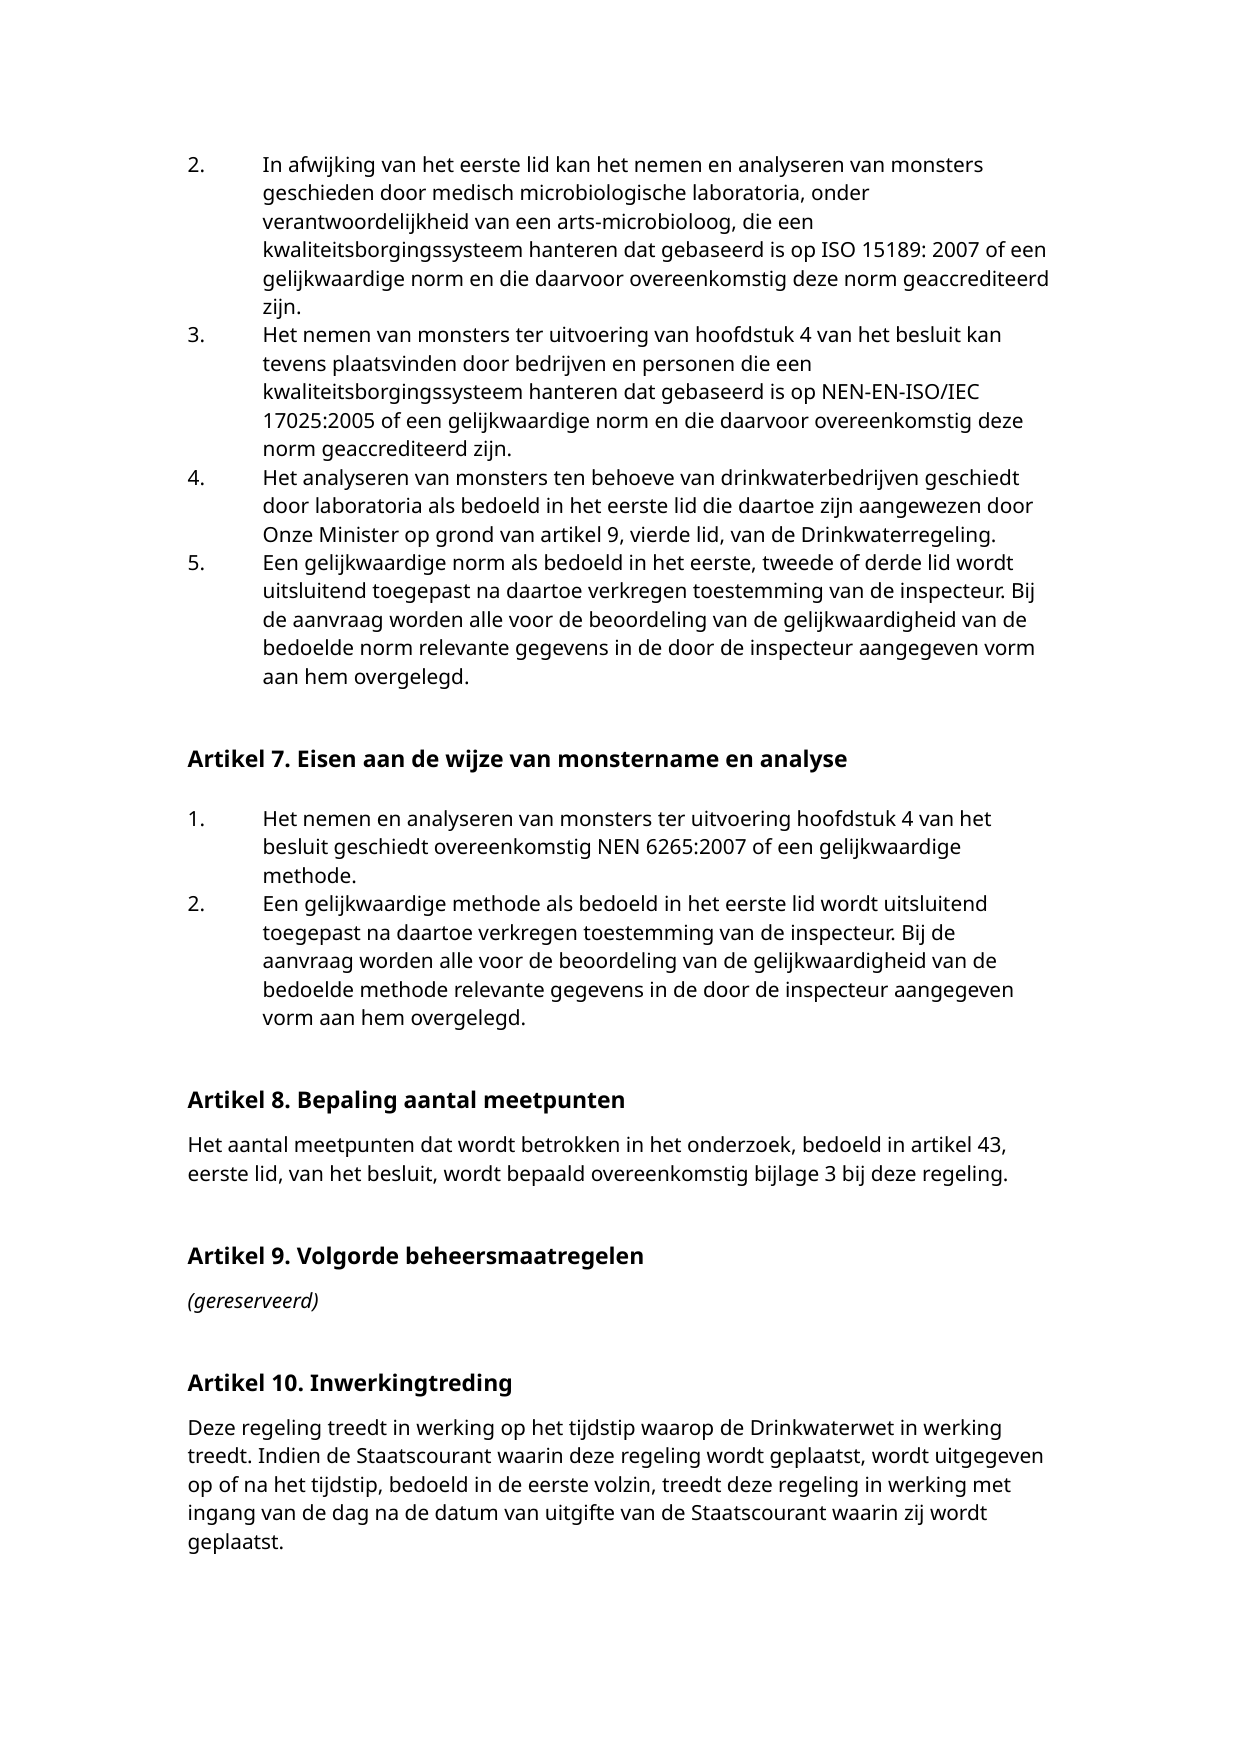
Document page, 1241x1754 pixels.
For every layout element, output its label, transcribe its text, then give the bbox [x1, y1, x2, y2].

text Deze regeling treedt in werking op het tijdstip waarop de Drinkwaterwet in werking treedt. Indien de Staatscourant waarin deze regeling wordt geplaatst, wordt uitgegeven op of na het tijdstip, bedoeld in de eerste volzin, treedt deze regeling in werking met ingang van de dag na de datum van uitgifte van de Staatscourant waarin zij wordt geplaatst. [187, 1413, 1053, 1555]
list Het nemen en analyseren van monsters ter uitvoering hoofdstuk 4 van het besluit geschiedt overeenkomstig NEN 6265:2007 of een gelijkwaardige methode. [187, 804, 1053, 889]
subtitle Artikel 10. Inwerkingtreding [187, 1367, 1053, 1398]
text (gereserveerd) [187, 1286, 1053, 1314]
list Een gelijkwaardige norm als bedoeld in het eerste, tweede of derde lid wordt uitsluitend toegepast na daartoe verkregen toestemming van de inspecteur. Bij de aanvraag worden alle voor de beoordeling van de gelijkwaardigheid van de bedoelde norm relevante gegevens in de door de inspecteur aangegeven vorm aan hem overgelegd. [187, 548, 1053, 690]
list In afwijking van het eerste lid kan het nemen en analyseren van monsters geschieden door medisch microbiologische laboratoria, onder verantwoordelijkheid van een arts-microbioloog, die een kwaliteitsborgingssysteem hanteren dat gebaseerd is op ISO 15189: 2007 of een gelijkwaardige norm en die daarvoor overeenkomstig deze norm geaccrediteerd zijn. [187, 150, 1053, 321]
list Het analyseren van monsters ten behoeve van drinkwaterbedrijven geschiedt door laboratoria als bedoeld in het eerste lid die daartoe zijn aangewezen door Onze Minister op grond van artikel 9, vierde lid, van de Drinkwaterregeling. [187, 463, 1053, 548]
list Het nemen van monsters ter uitvoering van hoofdstuk 4 van het besluit kan tevens plaatsvinden door bedrijven en personen die een kwaliteitsborgingssysteem hanteren dat gebaseerd is op NEN-EN-ISO/IEC 17025:2005 of een gelijkwaardige norm en die daarvoor overeenkomstig deze norm geaccrediteerd zijn. [187, 321, 1053, 463]
subtitle Artikel 7. Eisen aan de wijze van monstername en analyse [187, 743, 1053, 774]
list Een gelijkwaardige methode als bedoeld in het eerste lid wordt uitsluitend toegepast na daartoe verkregen toestemming van de inspecteur. Bij de aanvraag worden alle voor de beoordeling van de gelijkwaardigheid van de bedoelde methode relevante gegevens in de door de inspecteur aangegeven vorm aan hem overgelegd. [187, 889, 1053, 1032]
text Het aantal meetpunten dat wordt betrokken in het onderzoek, bedoeld in artikel 43, eerste lid, van het besluit, wordt bepaald overeenkomstig bijlage 3 bij deze regeling. [187, 1130, 1053, 1187]
subtitle Artikel 8. Bepaling aantal meetpunten [187, 1084, 1053, 1115]
subtitle Artikel 9. Volgorde beheersmaatregelen [187, 1240, 1053, 1271]
